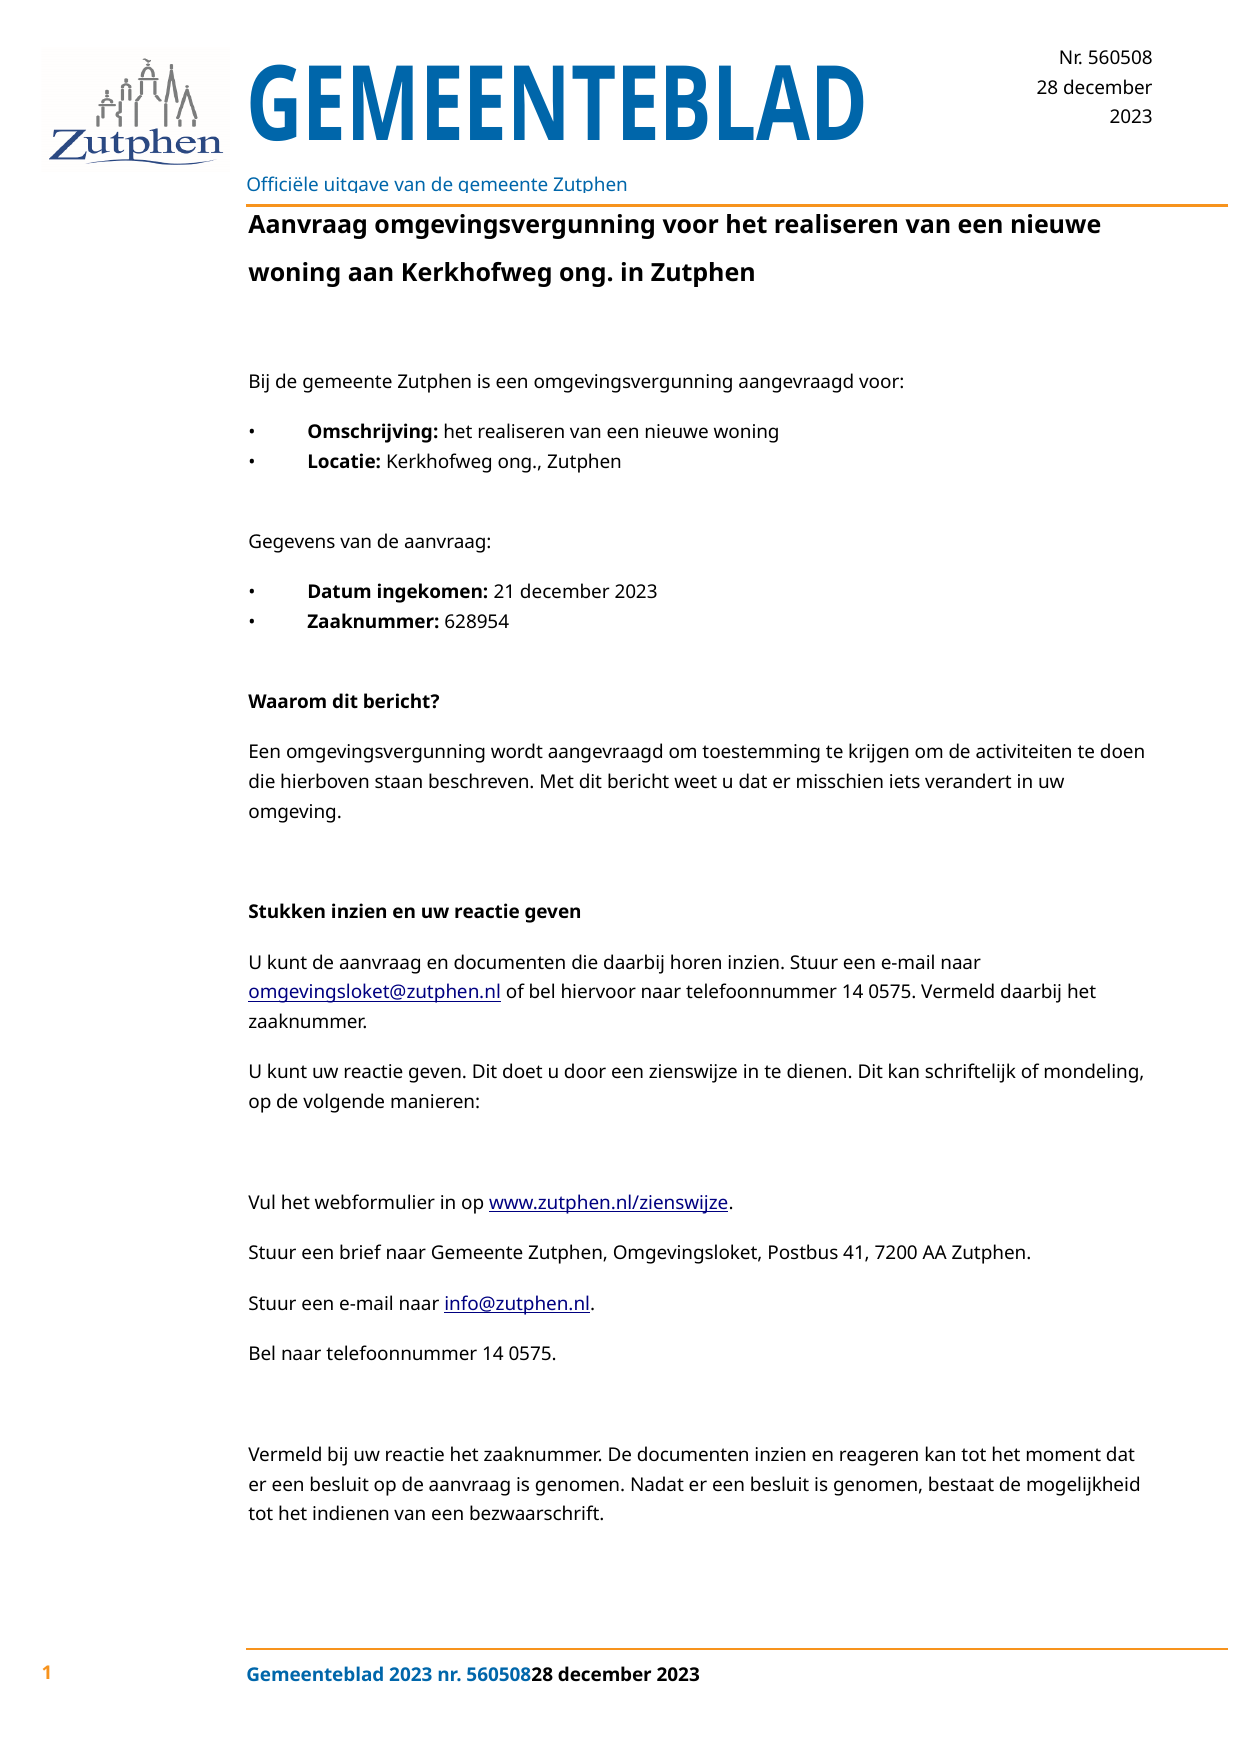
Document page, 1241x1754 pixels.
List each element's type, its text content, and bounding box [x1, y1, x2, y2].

list Omschrijving: het realiseren van een nieuwe woning [248, 419, 1152, 444]
text Bel naar telefoonnummer 14 0575. [248, 1340, 1152, 1366]
text Vul het webformulier in op www.zutphen.nl/zienswijze. [248, 1189, 1152, 1215]
text Bij de gemeente Zutphen is een omgevingsvergunning aangevraagd voor: [248, 368, 1152, 394]
list Datum ingekomen: 21 december 2023 [248, 579, 1152, 604]
text Een omgevingsvergunning wordt aangevraagd om toestemming te krijgen om de activiteiten te doen die hierboven staan beschreven. Met dit bericht weet u dat er misschien iets verandert in uw omgeving. [248, 739, 1152, 824]
text Gegevens van de aanvraag: [248, 528, 1152, 554]
list Locatie: Kerkhofweg ong., Zutphen [248, 448, 1152, 474]
text Stuur een brief naar Gemeente Zutphen, Omgevingsloket, Postbus 41, 7200 AA Zutphen. [248, 1239, 1152, 1265]
text Stukken inzien en uw reactie geven [248, 899, 1152, 924]
list Zaaknummer: 628954 [248, 608, 1152, 634]
text Vermeld bij uw reactie het zaaknummer. De documenten inzien en reageren kan tot het moment dat er een besluit op de aanvraag is genomen. Nadat er een besluit is genomen, bestaat de mogelijkheid tot het indienen van een bezwaarschrift. [248, 1441, 1152, 1526]
text Waarom dit bericht? [248, 688, 1152, 714]
text Aanvraag omgevingsvergunning voor het realiseren van een nieuwe woning aan Kerkhofweg ong. in Zutphen [248, 207, 1152, 288]
text U kunt de aanvraag en documenten die daarbij horen inzien. Stuur een e-mail naar omgevingsloket@zutphen.nl of bel hiervoor naar telefoonnummer 14 0575. Vermeld daarbij het zaaknummer. [248, 949, 1152, 1034]
text U kunt uw reactie geven. Dit doet u door een zienswijze in te dienen. Dit kan schriftelijk of mondeling, op de volgende manieren: [248, 1059, 1152, 1114]
picture [41, 47, 231, 172]
text Stuur een e-mail naar info@zutphen.nl. [248, 1290, 1152, 1316]
